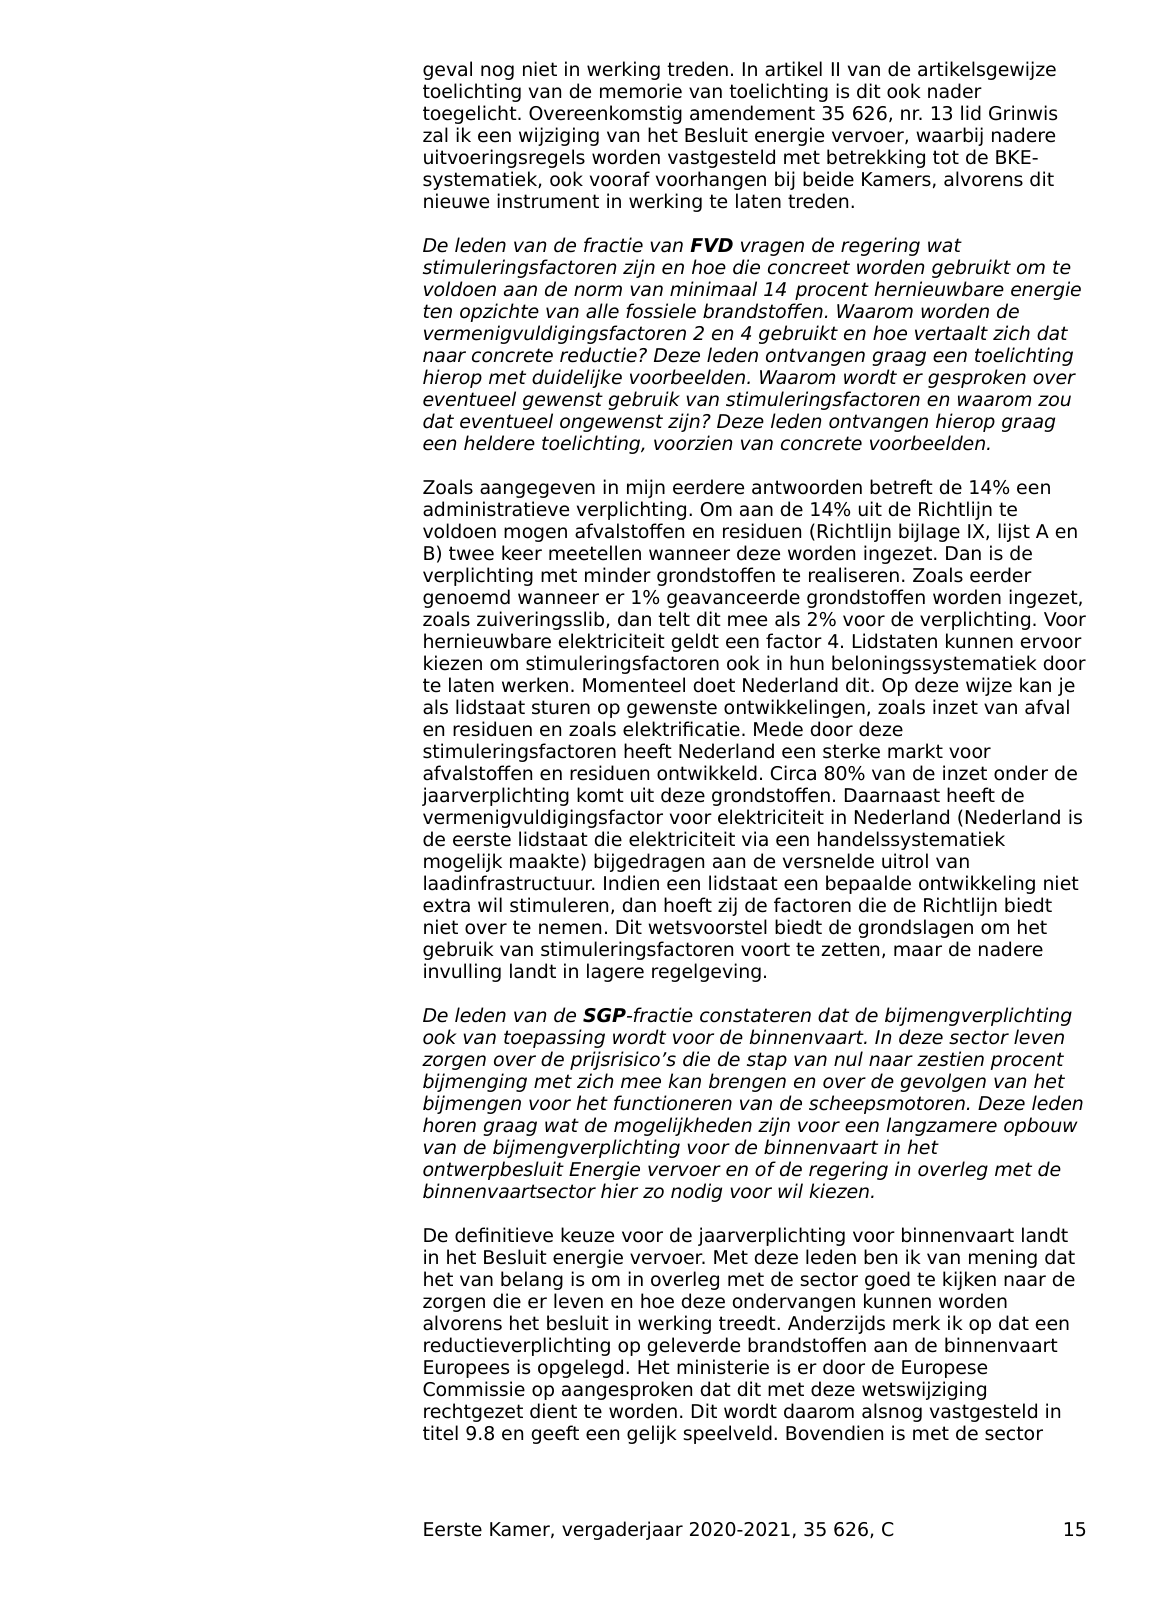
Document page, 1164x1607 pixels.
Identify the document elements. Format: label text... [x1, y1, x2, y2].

text De leden van de SGP-fractie constateren dat de bijmengverplichting ook van toepassing wordt voor de binnenvaart. In deze sector leven zorgen over de prijsrisico’s die de stap van nul naar zestien procent bijmenging met zich mee kan brengen en over de gevolgen van het bijmengen voor het functioneren van de scheepsmotoren. Deze leden horen graag wat de mogelijkheden zijn voor een langzamere opbouw van de bijmengverplichting voor de binnenvaart in het ontwerpbesluit Energie vervoer en of de regering in overleg met de binnenvaartsector hier zo nodig voor wil kiezen. [422, 1005, 1087, 1203]
text De leden van de fractie van FVD vragen de regering wat stimuleringsfactoren zijn en hoe die concreet worden gebruikt om te voldoen aan de norm van minimaal 14 procent hernieuwbare energie ten opzichte van alle fossiele brandstoffen. Waarom worden de vermenigvuldigingsfactoren 2 en 4 gebruikt en hoe vertaalt zich dat naar concrete reductie? Deze leden ontvangen graag een toelichting hierop met duidelijke voorbeelden. Waarom wordt er gesproken over eventueel gewenst gebruik van stimuleringsfactoren en waarom zou dat eventueel ongewenst zijn? Deze leden ontvangen hierop graag een heldere toelichting, voorzien van concrete voorbeelden. [422, 235, 1087, 455]
text De definitieve keuze voor de jaarverplichting voor binnenvaart landt in het Besluit energie vervoer. Met deze leden ben ik van mening dat het van belang is om in overleg met de sector goed te kijken naar de zorgen die er leven en hoe deze ondervangen kunnen worden alvorens het besluit in werking treedt. Anderzijds merk ik op dat een reductieverplichting op geleverde brandstoffen aan de binnenvaart Europees is opgelegd. Het ministerie is er door de Europese Commissie op aangesproken dat dit met deze wetswijziging rechtgezet dient te worden. Dit wordt daarom alsnog vastgesteld in titel 9.8 en geeft een gelijk speelveld. Bovendien is met de sector [422, 1225, 1087, 1444]
text Zoals aangegeven in mijn eerdere antwoorden betreft de 14% een administratieve verplichting. Om aan de 14% uit de Richtlijn te voldoen mogen afvalstoffen en residuen (Richtlijn bijlage IX, lijst A en B) twee keer meetellen wanneer deze worden ingezet. Dan is de verplichting met minder grondstoffen te realiseren. Zoals eerder genoemd wanneer er 1% geavanceerde grondstoffen worden ingezet, zoals zuiveringsslib, dan telt dit mee als 2% voor de verplichting. Voor hernieuwbare elektriciteit geldt een factor 4. Lidstaten kunnen ervoor kiezen om stimuleringsfactoren ook in hun beloningssystematiek door te laten werken. Momenteel doet Nederland dit. Op deze wijze kan je als lidstaat sturen op gewenste ontwikkelingen, zoals inzet van afval en residuen en zoals elektrificatie. Mede door deze stimuleringsfactoren heeft Nederland een sterke markt voor afvalstoffen en residuen ontwikkeld. Circa 80% van de inzet onder de jaarverplichting komt uit deze grondstoffen. Daarnaast heeft de vermenigvuldigingsfactor voor elektriciteit in Nederland (Nederland is de eerste lidstaat die elektriciteit via een handelssystematiek mogelijk maakte) bijgedragen aan de versnelde uitrol van laadinfrastructuur. Indien een lidstaat een bepaalde ontwikkeling niet extra wil stimuleren, dan hoeft zij de factoren die de Richtlijn biedt niet over te nemen. Dit wetsvoorstel biedt de grondslagen om het gebruik van stimuleringsfactoren voort te zetten, maar de nadere invulling landt in lagere regelgeving. [422, 477, 1087, 983]
text geval nog niet in werking treden. In artikel II van de artikelsgewijze toelichting van de memorie van toelichting is dit ook nader toegelicht. Overeenkomstig amendement 35 626, nr. 13 lid Grinwis zal ik een wijziging van het Besluit energie vervoer, waarbij nadere uitvoeringsregels worden vastgesteld met betrekking tot de BKE-systematiek, ook vooraf voorhangen bij beide Kamers, alvorens dit nieuwe instrument in werking te laten treden. [422, 59, 1087, 213]
